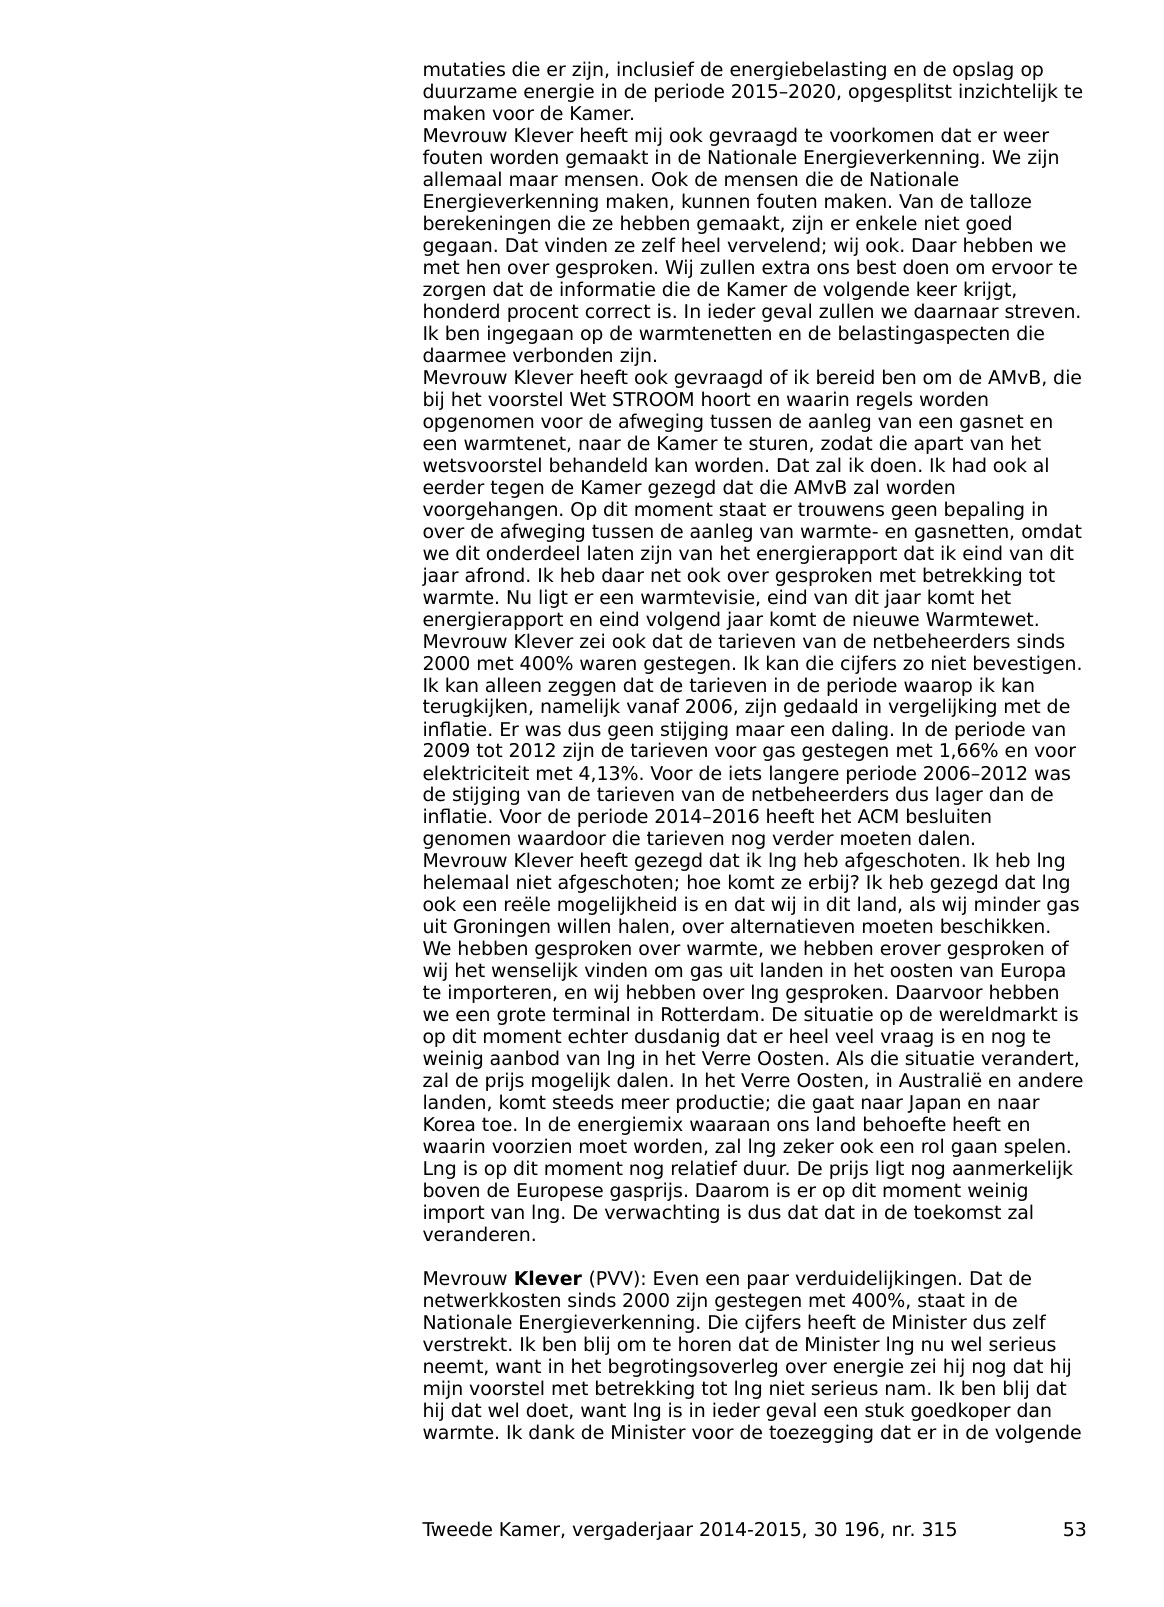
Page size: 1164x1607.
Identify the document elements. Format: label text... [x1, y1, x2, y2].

text Mevrouw Klever (PVV): Even een paar verduidelijkingen. Dat de netwerkkosten sinds 2000 zijn gestegen met 400%, staat in de Nationale Energieverkenning. Die cijfers heeft de Minister dus zelf verstrekt. Ik ben blij om te horen dat de Minister lng nu wel serieus neemt, want in het begrotingsoverleg over energie zei hij nog dat hij mijn voorstel met betrekking tot lng niet serieus nam. Ik ben blij dat hij dat wel doet, want lng is in ieder geval een stuk goedkoper dan warmte. Ik dank de Minister voor de toezegging dat er in de volgende [422, 1268, 1087, 1444]
text Mevrouw Klever heeft ook gevraagd of ik bereid ben om de AMvB, die bij het voorstel Wet STROOM hoort en waarin regels worden opgenomen voor de afweging tussen de aanleg van een gasnet en een warmtenet, naar de Kamer te sturen, zodat die apart van het wetsvoorstel behandeld kan worden. Dat zal ik doen. Ik had ook al eerder tegen de Kamer gezegd dat die AMvB zal worden voorgehangen. Op dit moment staat er trouwens geen bepaling in over de afweging tussen de aanleg van warmte- en gasnetten, omdat we dit onderdeel laten zijn van het energierapport dat ik eind van dit jaar afrond. Ik heb daar net ook over gesproken met betrekking tot warmte. Nu ligt er een warmtevisie, eind van dit jaar komt het energierapport en eind volgend jaar komt de nieuwe Warmtewet. [422, 367, 1087, 631]
text Mevrouw Klever heeft gezegd dat ik lng heb afgeschoten. Ik heb lng helemaal niet afgeschoten; hoe komt ze erbij? Ik heb gezegd dat lng ook een reële mogelijkheid is en dat wij in dit land, als wij minder gas uit Groningen willen halen, over alternatieven moeten beschikken. We hebben gesproken over warmte, we hebben erover gesproken of wij het wenselijk vinden om gas uit landen in het oosten van Europa te importeren, en wij hebben over lng gesproken. Daarvoor hebben we een grote terminal in Rotterdam. De situatie op de wereldmarkt is op dit moment echter dusdanig dat er heel veel vraag is en nog te weinig aanbod van lng in het Verre Oosten. Als die situatie verandert, zal de prijs mogelijk dalen. In het Verre Oosten, in Australië en andere landen, komt steeds meer productie; die gaat naar Japan en naar Korea toe. In de energiemix waaraan ons land behoefte heeft en waarin voorzien moet worden, zal lng zeker ook een rol gaan spelen. Lng is op dit moment nog relatief duur. De prijs ligt nog aanmerkelijk boven de Europese gasprijs. Daarom is er op dit moment weinig import van lng. De verwachting is dus dat dat in de toekomst zal veranderen. [422, 850, 1087, 1246]
text Mevrouw Klever heeft mij ook gevraagd te voorkomen dat er weer fouten worden gemaakt in de Nationale Energieverkenning. We zijn allemaal maar mensen. Ook de mensen die de Nationale Energieverkenning maken, kunnen fouten maken. Van de talloze berekeningen die ze hebben gemaakt, zijn er enkele niet goed gegaan. Dat vinden ze zelf heel vervelend; wij ook. Daar hebben we met hen over gesproken. Wij zullen extra ons best doen om ervoor te zorgen dat de informatie die de Kamer de volgende keer krijgt, honderd procent correct is. In ieder geval zullen we daarnaar streven. [422, 125, 1087, 323]
text Mevrouw Klever zei ook dat de tarieven van de netbeheerders sinds 2000 met 400% waren gestegen. Ik kan die cijfers zo niet bevestigen. Ik kan alleen zeggen dat de tarieven in de periode waarop ik kan terugkijken, namelijk vanaf 2006, zijn gedaald in vergelijking met de inflatie. Er was dus geen stijging maar een daling. In de periode van 2009 tot 2012 zijn de tarieven voor gas gestegen met 1,66% en voor elektriciteit met 4,13%. Voor de iets langere periode 2006–2012 was de stijging van de tarieven van de netbeheerders dus lager dan de inflatie. Voor de periode 2014–2016 heeft het ACM besluiten genomen waardoor die tarieven nog verder moeten dalen. [422, 631, 1087, 850]
text mutaties die er zijn, inclusief de energiebelasting en de opslag op duurzame energie in de periode 2015–2020, opgesplitst inzichtelijk te maken voor de Kamer. [422, 59, 1087, 125]
text Ik ben ingegaan op de warmtenetten en de belastingaspecten die daarmee verbonden zijn. [422, 323, 1087, 367]
